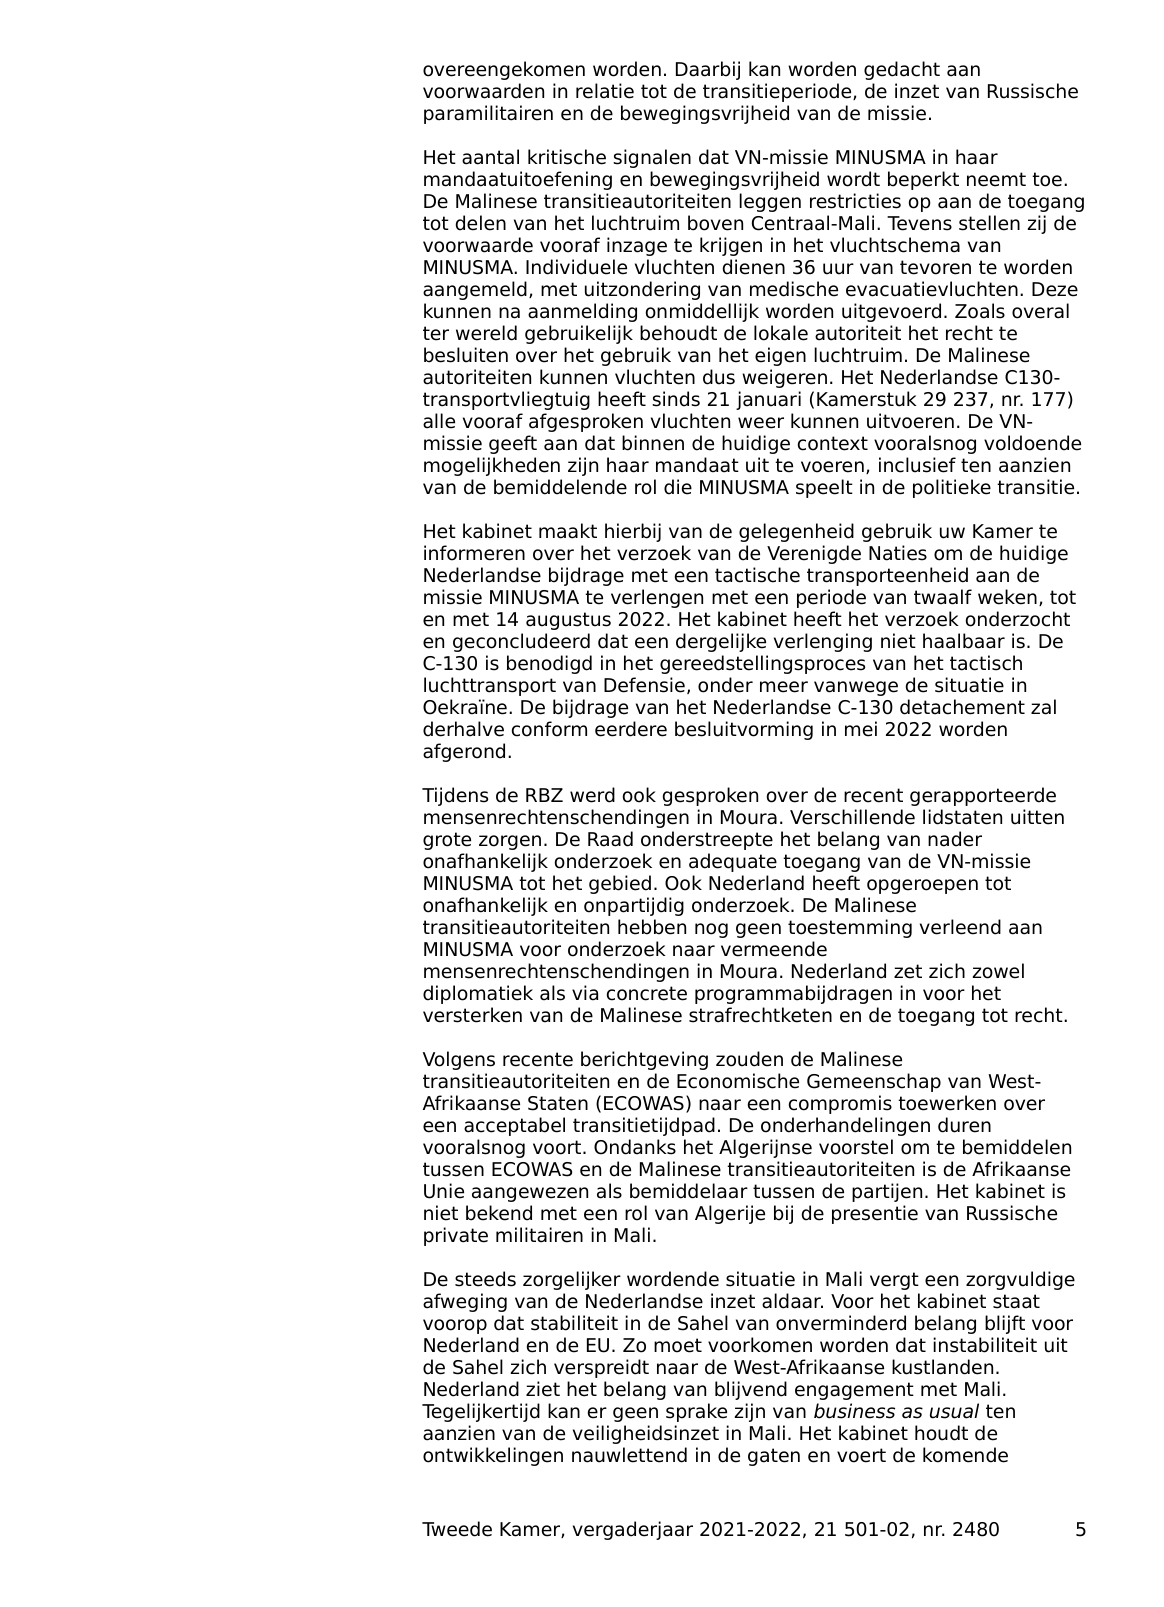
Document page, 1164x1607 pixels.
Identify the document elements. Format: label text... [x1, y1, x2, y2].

text De steeds zorgelijker wordende situatie in Mali vergt een zorgvuldige afweging van de Nederlandse inzet aldaar. Voor het kabinet staat voorop dat stabiliteit in de Sahel van onverminderd belang blijft voor Nederland en de EU. Zo moet voorkomen worden dat instabiliteit uit de Sahel zich verspreidt naar de West-Afrikaanse kustlanden. Nederland ziet het belang van blijvend engagement met Mali. Tegelijkertijd kan er geen sprake zijn van business as usual ten aanzien van de veiligheidsinzet in Mali. Het kabinet houdt de ontwikkelingen nauwlettend in de gaten en voert de komende [422, 1269, 1087, 1467]
text overeengekomen worden. Daarbij kan worden gedacht aan voorwaarden in relatie tot de transitieperiode, de inzet van Russische paramilitairen en de bewegingsvrijheid van de missie. [422, 59, 1087, 125]
text Het kabinet maakt hierbij van de gelegenheid gebruik uw Kamer te informeren over het verzoek van de Verenigde Naties om de huidige Nederlandse bijdrage met een tactische transporteenheid aan de missie MINUSMA te verlengen met een periode van twaalf weken, tot en met 14 augustus 2022. Het kabinet heeft het verzoek onderzocht en geconcludeerd dat een dergelijke verlenging niet haalbaar is. De C-130 is benodigd in het gereedstellingsproces van het tactisch luchttransport van Defensie, onder meer vanwege de situatie in Oekraïne. De bijdrage van het Nederlandse C-130 detachement zal derhalve conform eerdere besluitvorming in mei 2022 worden afgerond. [422, 521, 1087, 763]
text Volgens recente berichtgeving zouden de Malinese transitieautoriteiten en de Economische Gemeenschap van West-Afrikaanse Staten (ECOWAS) naar een compromis toewerken over een acceptabel transitietijdpad. De onderhandelingen duren vooralsnog voort. Ondanks het Algerijnse voorstel om te bemiddelen tussen ECOWAS en de Malinese transitieautoriteiten is de Afrikaanse Unie aangewezen als bemiddelaar tussen de partijen. Het kabinet is niet bekend met een rol van Algerije bij de presentie van Russische private militairen in Mali. [422, 1049, 1087, 1247]
text Het aantal kritische signalen dat VN-missie MINUSMA in haar mandaatuitoefening en bewegingsvrijheid wordt beperkt neemt toe. De Malinese transitieautoriteiten leggen restricties op aan de toegang tot delen van het luchtruim boven Centraal-Mali. Tevens stellen zij de voorwaarde vooraf inzage te krijgen in het vluchtschema van MINUSMA. Individuele vluchten dienen 36 uur van tevoren te worden aangemeld, met uitzondering van medische evacuatievluchten. Deze kunnen na aanmelding onmiddellijk worden uitgevoerd. Zoals overal ter wereld gebruikelijk behoudt de lokale autoriteit het recht te besluiten over het gebruik van het eigen luchtruim. De Malinese autoriteiten kunnen vluchten dus weigeren. Het Nederlandse C130-transportvliegtuig heeft sinds 21 januari (Kamerstuk 29 237, nr. 177) alle vooraf afgesproken vluchten weer kunnen uitvoeren. De VN-missie geeft aan dat binnen de huidige context vooralsnog voldoende mogelijkheden zijn haar mandaat uit te voeren, inclusief ten aanzien van de bemiddelende rol die MINUSMA speelt in de politieke transitie. [422, 147, 1087, 499]
text Tijdens de RBZ werd ook gesproken over de recent gerapporteerde mensenrechtenschendingen in Moura. Verschillende lidstaten uitten grote zorgen. De Raad onderstreepte het belang van nader onafhankelijk onderzoek en adequate toegang van de VN-missie MINUSMA tot het gebied. Ook Nederland heeft opgeroepen tot onafhankelijk en onpartijdig onderzoek. De Malinese transitieautoriteiten hebben nog geen toestemming verleend aan MINUSMA voor onderzoek naar vermeende mensenrechtenschendingen in Moura. Nederland zet zich zowel diplomatiek als via concrete programmabijdragen in voor het versterken van de Malinese strafrechtketen en de toegang tot recht. [422, 785, 1087, 1027]
